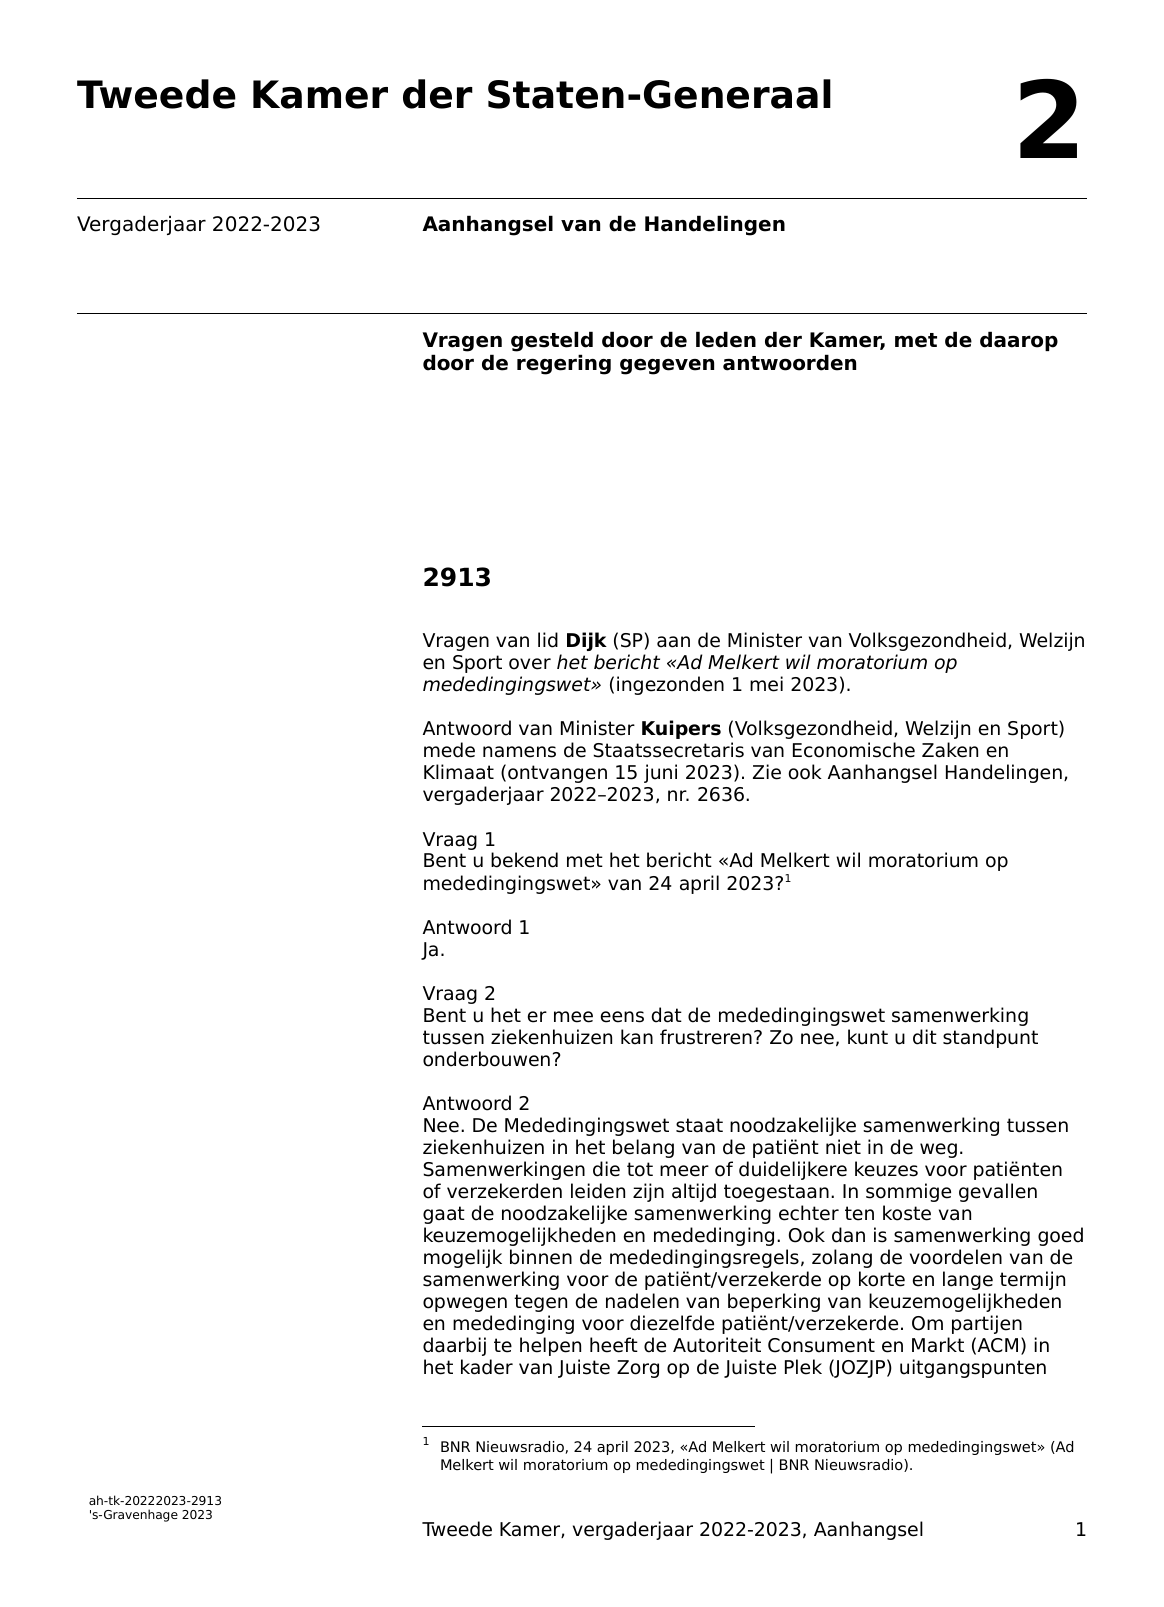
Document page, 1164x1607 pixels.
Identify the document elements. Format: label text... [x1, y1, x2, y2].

text Vraag 1 [422, 828, 1087, 850]
text Antwoord 1 [422, 917, 1087, 938]
text Antwoord van Minister Kuipers (Volksgezondheid, Welzijn en Sport) mede namens de Staatssecretaris van Economische Zaken en Klimaat (ontvangen 15 juni 2023). Zie ook Aanhangsel Handelingen, vergaderjaar 2022–2023, nr. 2636. [422, 718, 1087, 806]
text Ja. [422, 938, 1087, 961]
text Vraag 2 [422, 983, 1087, 1005]
table_cell [77, 314, 422, 375]
table_header Tweede Kamer der Staten-Generaal [77, 59, 886, 198]
text Vragen van lid Dijk (SP) aan de Minister van Volksgezondheid, Welzijn en Sport over het bericht «Ad Melkert wil moratorium op mededingingswet» (ingezonden 1 mei 2023). [422, 630, 1087, 696]
text ah-tk-20222023-2913 [88, 1494, 323, 1508]
text Bent u het er mee eens dat de mededingingswet samenwerking tussen ziekenhuizen kan frustreren? Zo nee, kunt u dit standpunt onderbouwen? [422, 1005, 1087, 1071]
table_cell Aanhangsel van de Handelingen [422, 199, 1087, 313]
table_header 2 [886, 59, 1087, 198]
table_cell Vergaderjaar 2022-2023 [77, 199, 422, 313]
text 's-Gravenhage 2023 [88, 1508, 323, 1522]
text Antwoord 2 [422, 1093, 1087, 1115]
text Nee. De Mededingingswet staat noodzakelijke samenwerking tussen ziekenhuizen in het belang van de patiënt niet in de weg. Samenwerkingen die tot meer of duidelijkere keuzes voor patiënten of verzekerden leiden zijn altijd toegestaan. In sommige gevallen gaat de noodzakelijke samenwerking echter ten koste van keuzemogelijkheden en mededinging. Ook dan is samenwerking goed mogelijk binnen de mededingingsregels, zolang de voordelen van de samenwerking voor de patiënt/verzekerde op korte en lange termijn opwegen tegen de nadelen van beperking van keuzemogelijkheden en mededinging voor diezelfde patiënt/verzekerde. Om partijen daarbij te helpen heeft de Autoriteit Consument en Markt (ACM) in het kader van Juiste Zorg op de Juiste Plek (JOZJP) uitgangspunten [422, 1115, 1087, 1378]
text Bent u bekend met het bericht «Ad Melkert wil moratorium op mededingingswet» van 24 april 2023? [422, 850, 1087, 894]
table_cell Vragen gesteld door de leden der Kamer, met de daarop door de regering gegeven antwoorden [422, 314, 1087, 375]
text BNR Nieuwsradio, 24 april 2023, «Ad Melkert wil moratorium op mededingingswet» (Ad Melkert wil moratorium op mededingingswet | BNR Nieuwsradio). [422, 1435, 1087, 1474]
text 2913 [422, 563, 1087, 592]
